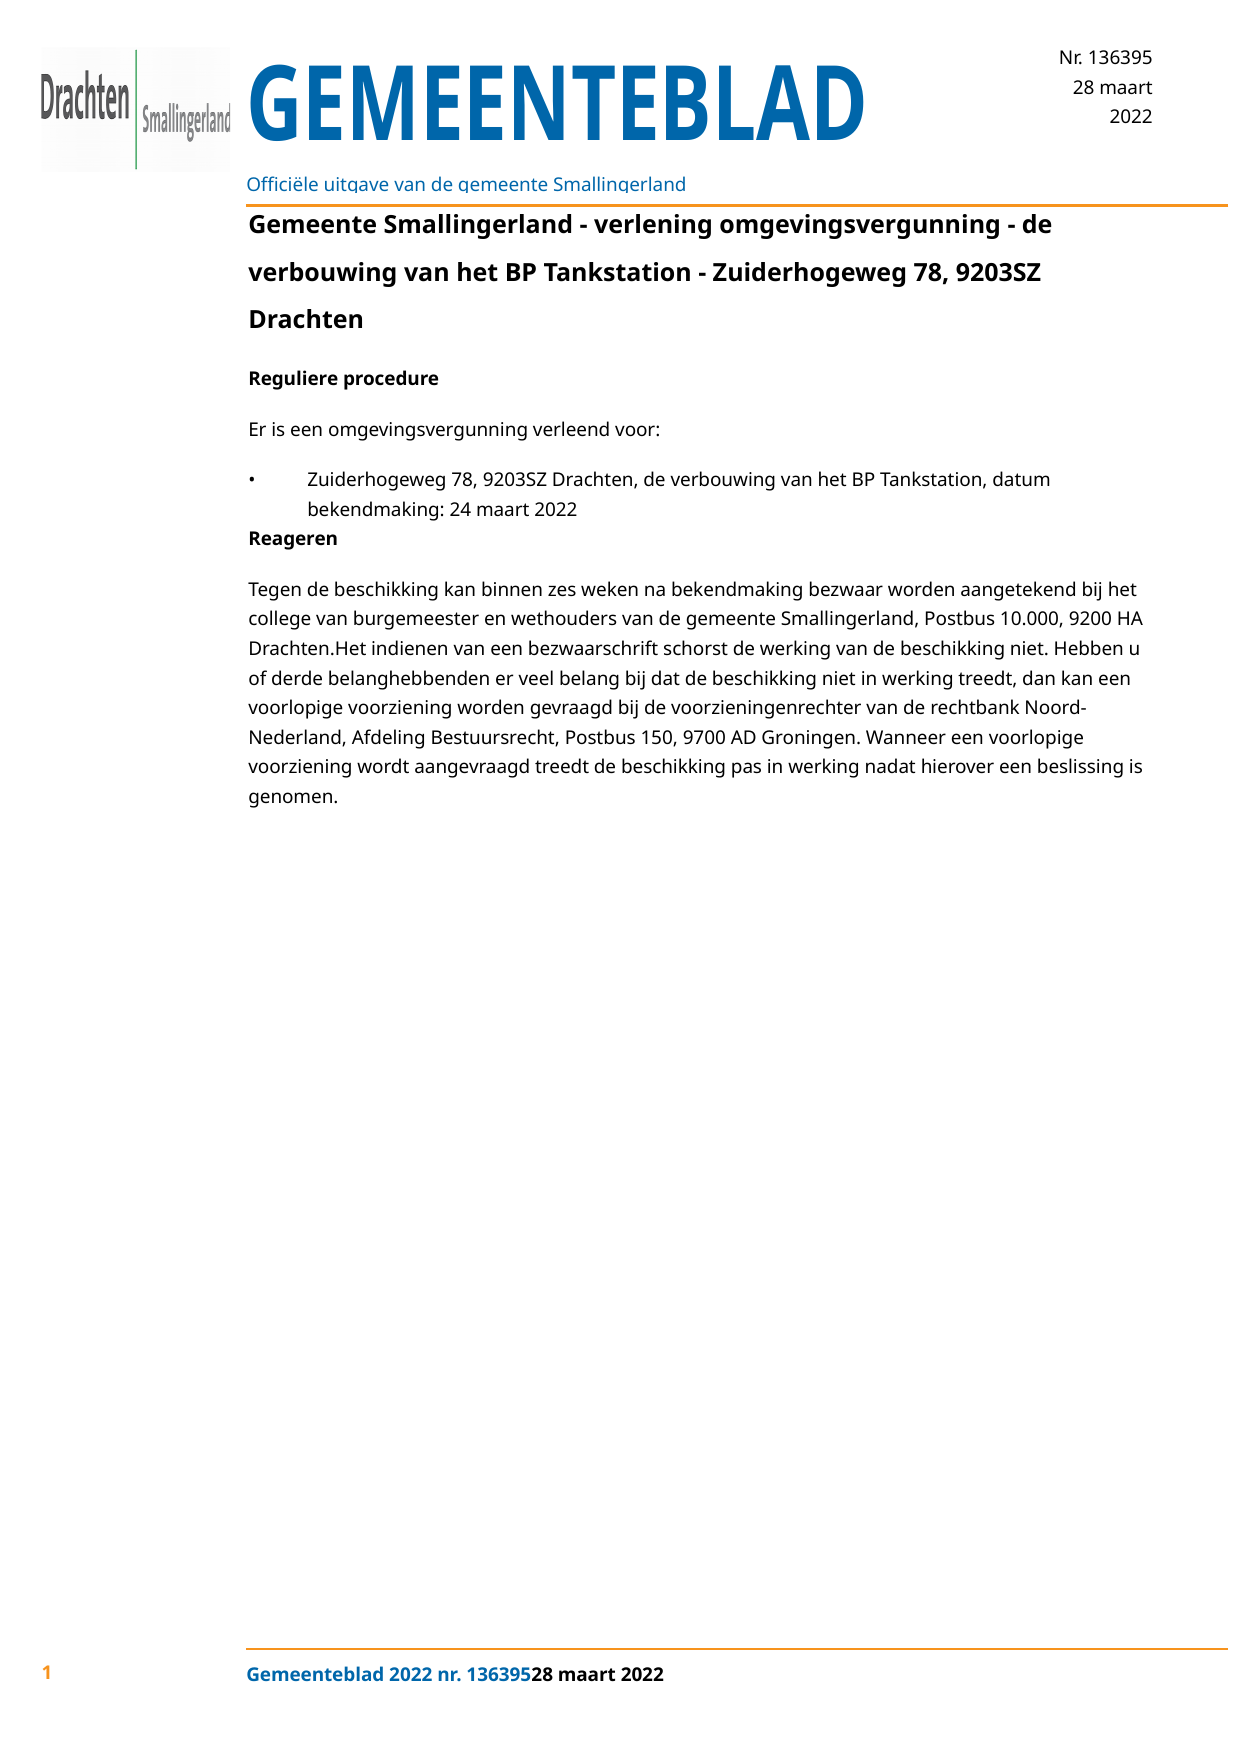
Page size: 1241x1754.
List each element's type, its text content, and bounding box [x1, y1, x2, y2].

text Er is een omgevingsvergunning verleend voor: [248, 416, 1152, 442]
text Reguliere procedure [248, 366, 1152, 391]
picture [41, 47, 231, 172]
text Gemeente Smallingerland - verlening omgevingsvergunning - de verbouwing van het BP Tankstation - Zuiderhogeweg 78, 9203SZ Drachten [248, 207, 1152, 336]
list Zuiderhogeweg 78, 9203SZ Drachten, de verbouwing van het BP Tankstation, datum bekendmaking: 24 maart 2022 [248, 466, 1152, 522]
text Tegen de beschikking kan binnen zes weken na bekendmaking bezwaar worden aangetekend bij het college van burgemeester en wethouders van de gemeente Smallingerland, Postbus 10.000, 9200 HA Drachten.Het indienen van een bezwaarschrift schorst de werking van de beschikking niet. Hebben u of derde belanghebbenden er veel belang bij dat de beschikking niet in werking treedt, dan kan een voorlopige voorziening worden gevraagd bij de voorzieningenrechter van de rechtbank Noord-Nederland, Afdeling Bestuursrecht, Postbus 150, 9700 AD Groningen. Wanneer een voorlopige voorziening wordt aangevraagd treedt de beschikking pas in werking nadat hierover een beslissing is genomen. [248, 576, 1152, 809]
text Reageren [248, 526, 1152, 551]
